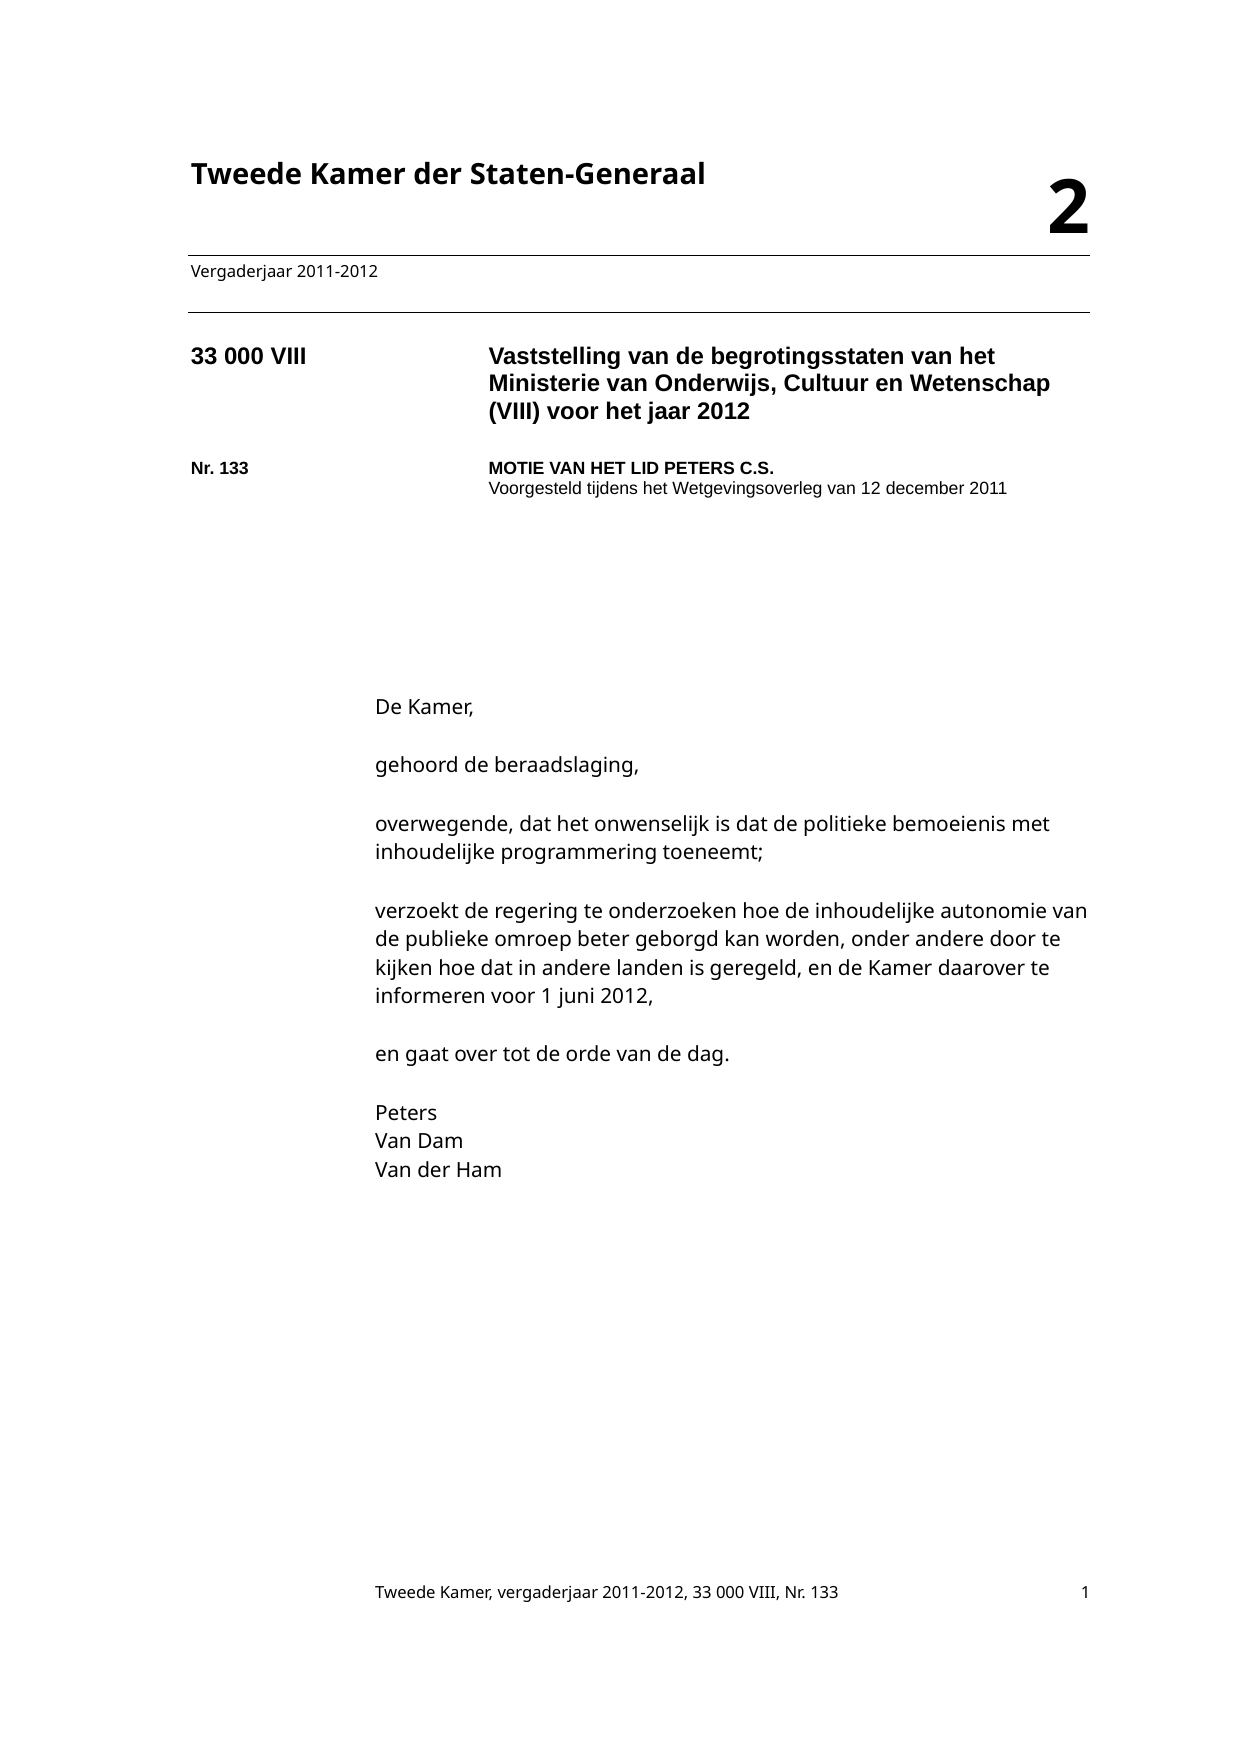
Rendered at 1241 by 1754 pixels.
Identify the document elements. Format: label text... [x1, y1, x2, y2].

text verzoekt de regering te onderzoeken hoe de inhoudelijke autonomie van de publieke omroep beter geborgd kan worden, onder andere door te kijken hoe dat in andere landen is geregeld, en de Kamer daarover te informeren voor 1 juni 2012, [375, 896, 1090, 1009]
table_cell MOTIE VAN HET LID PETERS C.S. Voorgesteld tijdens het Wetgevingsoverleg van 12 december 2011 [485, 455, 1090, 573]
table_cell Vaststelling van de begrotingsstaten van het Ministerie van Onderwijs, Cultuur en Wetenschap (VIII) voor het jaar 2012 [485, 339, 1090, 454]
table_cell [485, 313, 1090, 339]
text Van Dam [375, 1126, 1090, 1155]
table_cell [485, 256, 1090, 312]
text Van der Ham [375, 1155, 1090, 1183]
text gehoord de beraadslaging, [375, 751, 1090, 779]
text overwegende, dat het onwenselijk is dat de politieke bemoeienis met inhoudelijke programmering toeneemt; [375, 809, 1090, 866]
text Peters [375, 1098, 1090, 1126]
text en gaat over tot de orde van de dag. [375, 1039, 1090, 1068]
table_cell Vergaderjaar 2011-2012 [188, 256, 485, 312]
table_cell Nr. 133 [188, 455, 485, 573]
table_cell 33 000 VIII [188, 339, 485, 454]
text De Kamer, [375, 692, 1090, 721]
table_cell [188, 313, 485, 339]
table_header 2 [910, 150, 1090, 255]
table_header Tweede Kamer der Staten-Generaal [188, 150, 909, 255]
